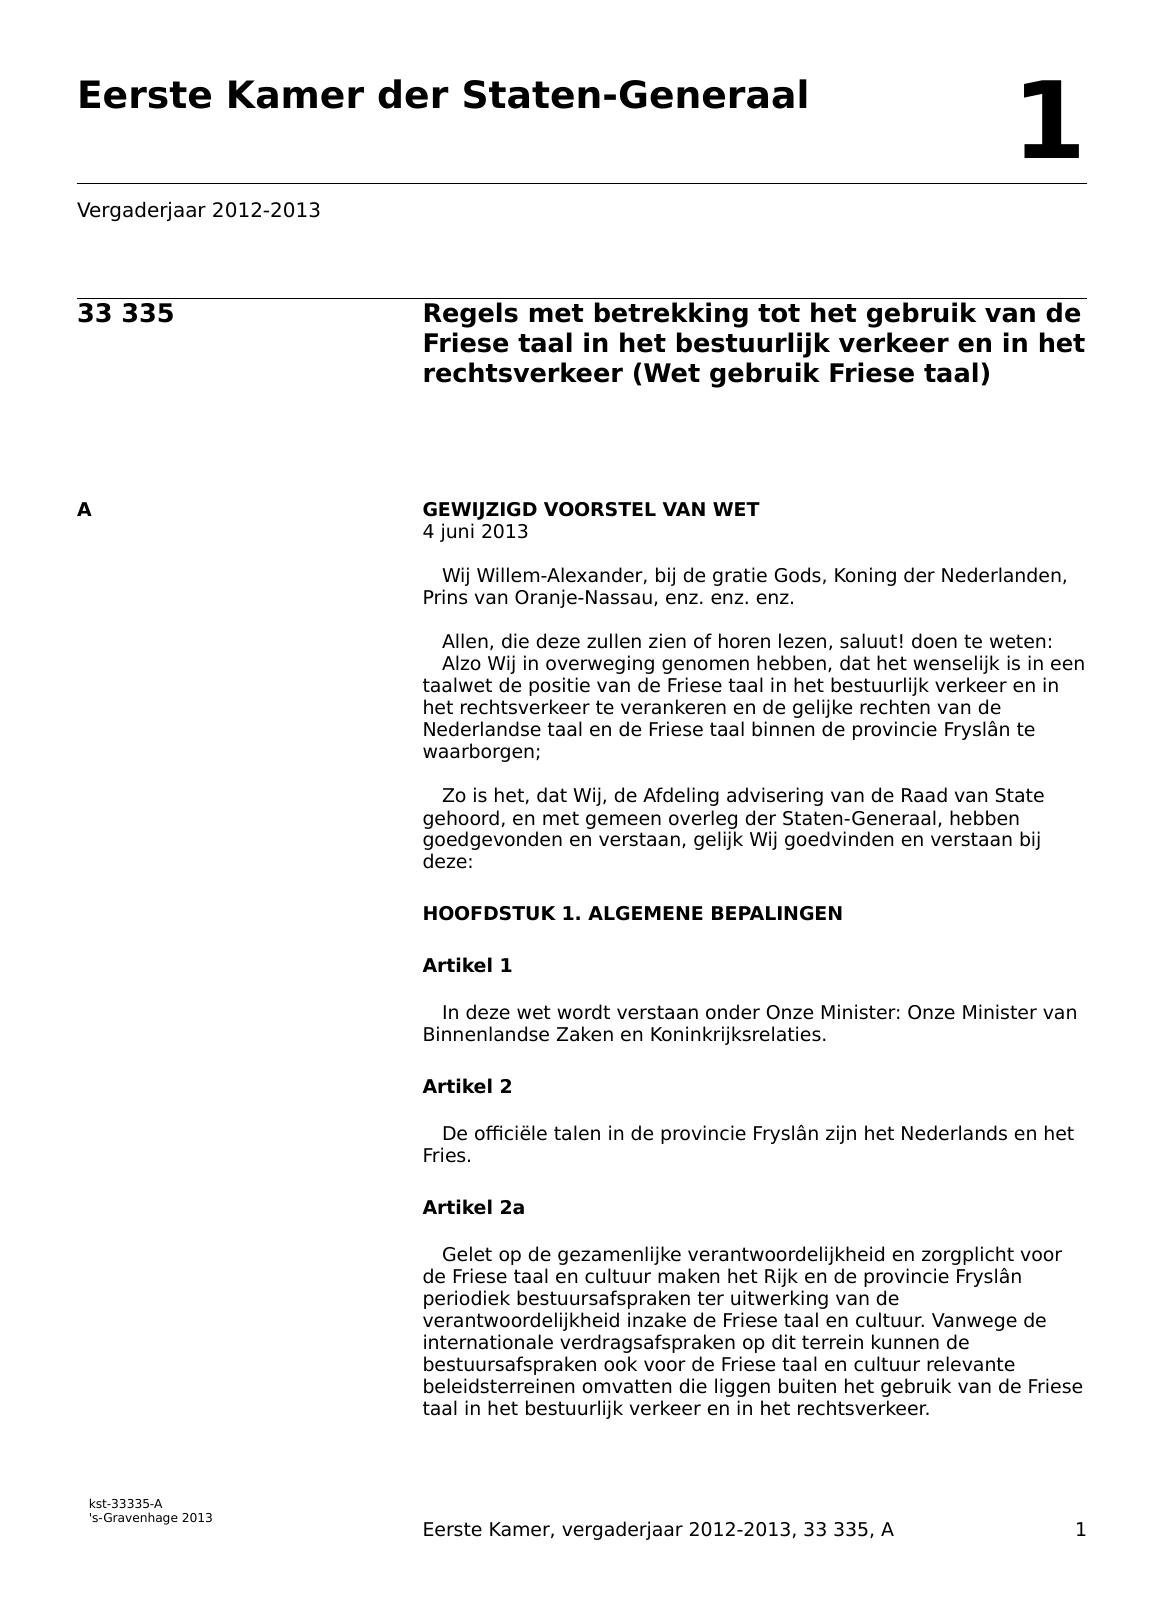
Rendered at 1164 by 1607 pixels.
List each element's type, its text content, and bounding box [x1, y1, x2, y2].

subtitle Artikel 2a [422, 1197, 1087, 1219]
text De officiële talen in de provincie Fryslân zijn het Nederlands en het Fries. [422, 1123, 1087, 1167]
table_header 1 [886, 59, 1087, 183]
text Alzo Wij in overweging genomen hebben, dat het wenselijk is in een taalwet de positie van de Friese taal in het bestuurlijk verkeer en in het rechtsverkeer te verankeren en de gelijke rechten van de Nederlandse taal en de Friese taal binnen de provincie Fryslân te waarborgen; [422, 653, 1087, 763]
text In deze wet wordt verstaan onder Onze Minister: Onze Minister van Binnenlandse Zaken en Koninkrijksrelaties. [422, 1002, 1087, 1046]
subtitle Artikel 2 [422, 1076, 1087, 1098]
text Allen, die deze zullen zien of horen lezen, saluut! doen te weten: [422, 631, 1087, 653]
subtitle A GEWIJZIGD VOORSTEL VAN WET [77, 499, 1087, 521]
table_header Eerste Kamer der Staten-Generaal [77, 59, 886, 183]
text kst-33335-A [88, 1497, 323, 1511]
text Gelet op de gezamenlijke verantwoordelijkheid en zorgplicht voor de Friese taal en cultuur maken het Rijk en de provincie Fryslân periodiek bestuursafspraken ter uitwerking van de verantwoordelijkheid inzake de Friese taal en cultuur. Vanwege de internationale verdragsafspraken op dit terrein kunnen de bestuursafspraken ook voor de Friese taal en cultuur relevante beleidsterreinen omvatten die liggen buiten het gebruik van de Friese taal in het bestuurlijk verkeer en in het rechtsverkeer. [422, 1244, 1087, 1420]
text Zo is het, dat Wij, de Afdeling advisering van de Raad van State gehoord, en met gemeen overleg der Staten-Generaal, hebben goedgevonden en verstaan, gelijk Wij goedvinden en verstaan bij deze: [422, 785, 1087, 873]
text 's-Gravenhage 2013 [88, 1511, 323, 1525]
subtitle HOOFDSTUK 1. ALGEMENE BEPALINGEN [422, 903, 1087, 925]
table_cell Vergaderjaar 2012-2013 [77, 184, 1087, 298]
subtitle Artikel 1 [422, 955, 1087, 977]
text Wij Willem-Alexander, bij de gratie Gods, Koning der Nederlanden, Prins van Oranje-Nassau, enz. enz. enz. [422, 565, 1087, 609]
text 4 juni 2013 [422, 521, 1087, 543]
subtitle 33 335 Regels met betrekking tot het gebruik van de Friese taal in het bestuurlijk verkeer en in het rechtsverkeer (Wet gebruik Friese taal) [77, 299, 1087, 388]
